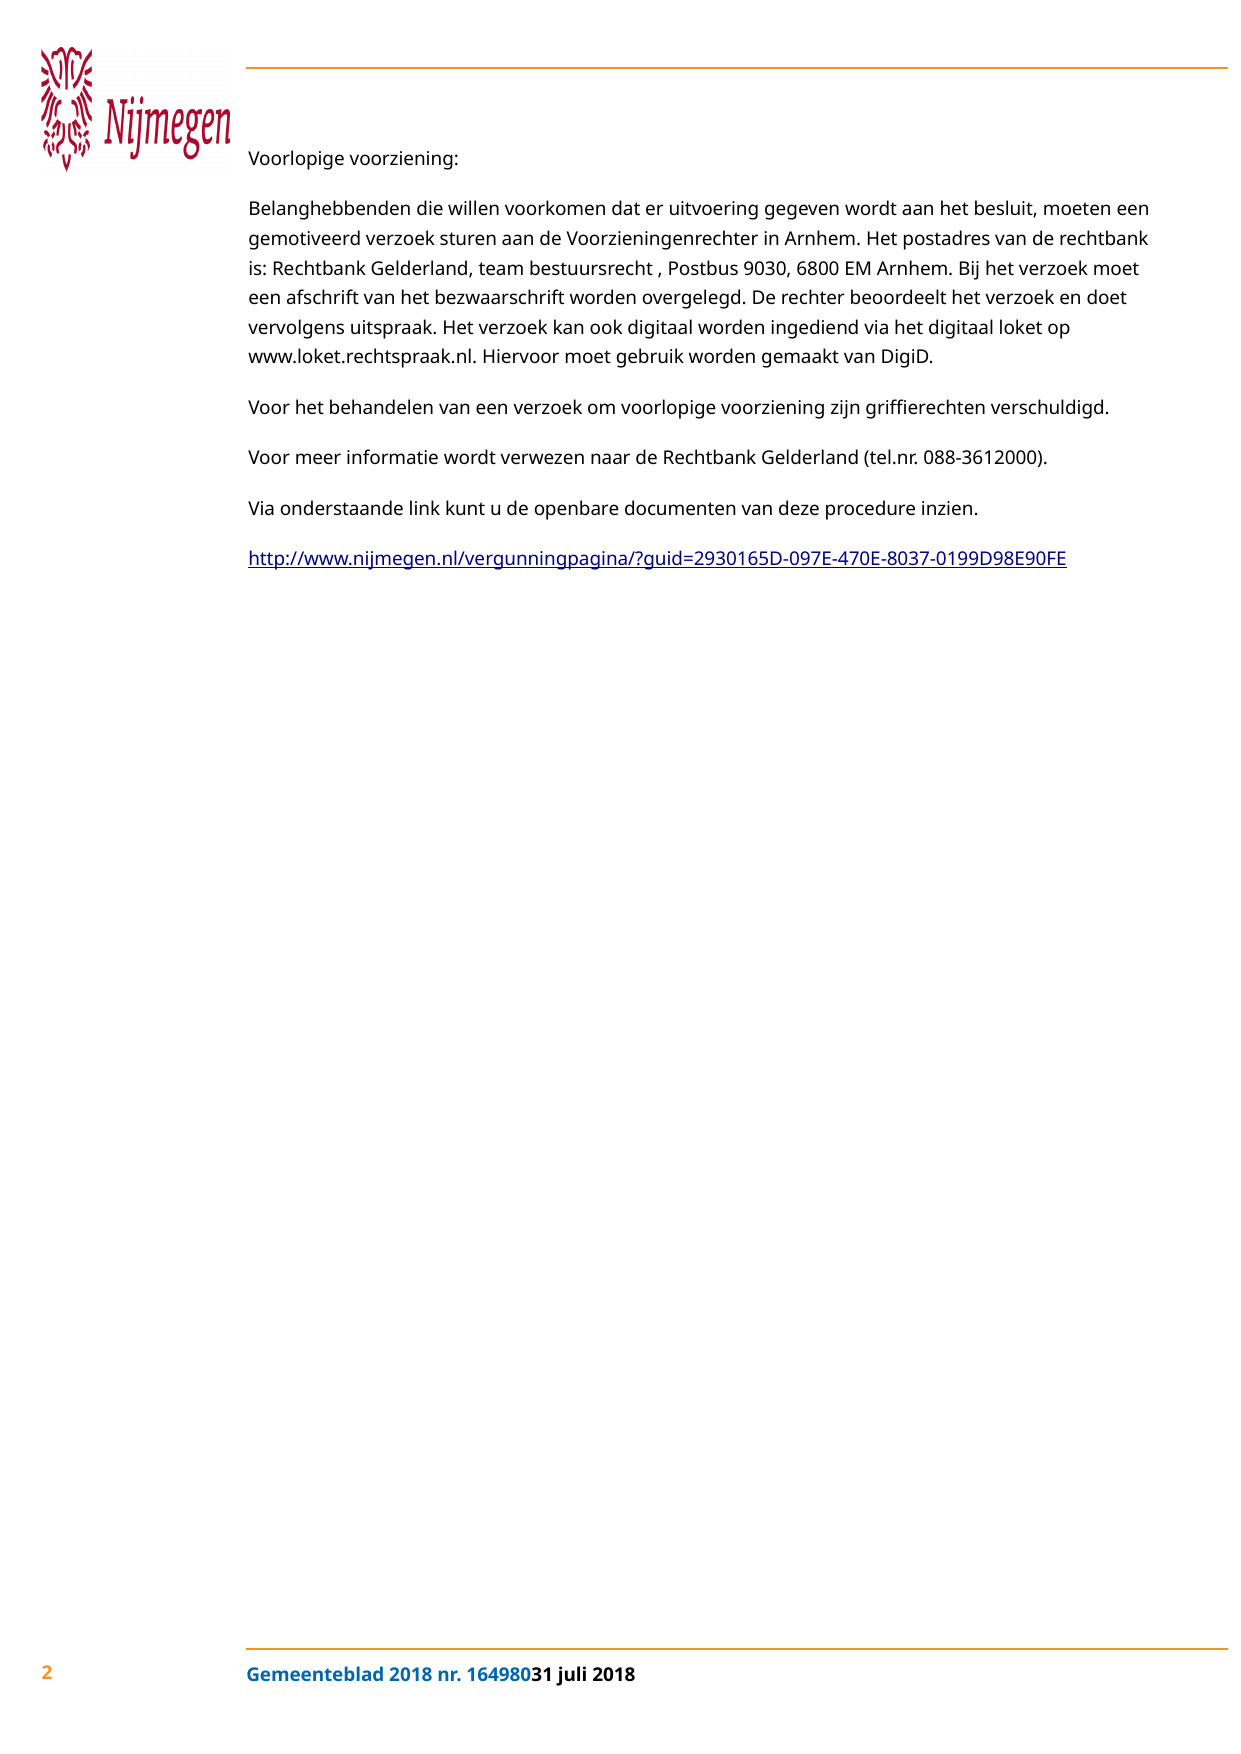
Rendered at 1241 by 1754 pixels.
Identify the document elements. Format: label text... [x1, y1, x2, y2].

text Belanghebbenden die willen voorkomen dat er uitvoering gegeven wordt aan het besluit, moeten een gemotiveerd verzoek sturen aan de Voorzieningenrechter in Arnhem. Het postadres van de rechtbank is: Rechtbank Gelderland, team bestuursrecht , Postbus 9030, 6800 EM Arnhem. Bij het verzoek moet een afschrift van het bezwaarschrift worden overgelegd. De rechter beoordeelt het verzoek en doet vervolgens uitspraak. Het verzoek kan ook digitaal worden ingediend via het digitaal loket op www.loket.rechtspraak.nl. Hiervoor moet gebruik worden gemaakt van DigiD. [248, 196, 1152, 369]
text Voor meer informatie wordt verwezen naar de Rechtbank Gelderland (tel.nr. 088-3612000). [248, 444, 1152, 470]
text Voor het behandelen van een verzoek om voorlopige voorziening zijn griffierechten verschuldigd. [248, 394, 1152, 420]
text Via onderstaande link kunt u de openbare documenten van deze procedure inzien. [248, 495, 1152, 521]
picture [41, 47, 231, 172]
text Voorlopige voorziening: [248, 145, 1152, 171]
text http://www.nijmegen.nl/vergunningpagina/?guid=2930165D-097E-470E-8037-0199D98E90FE [248, 545, 1152, 571]
